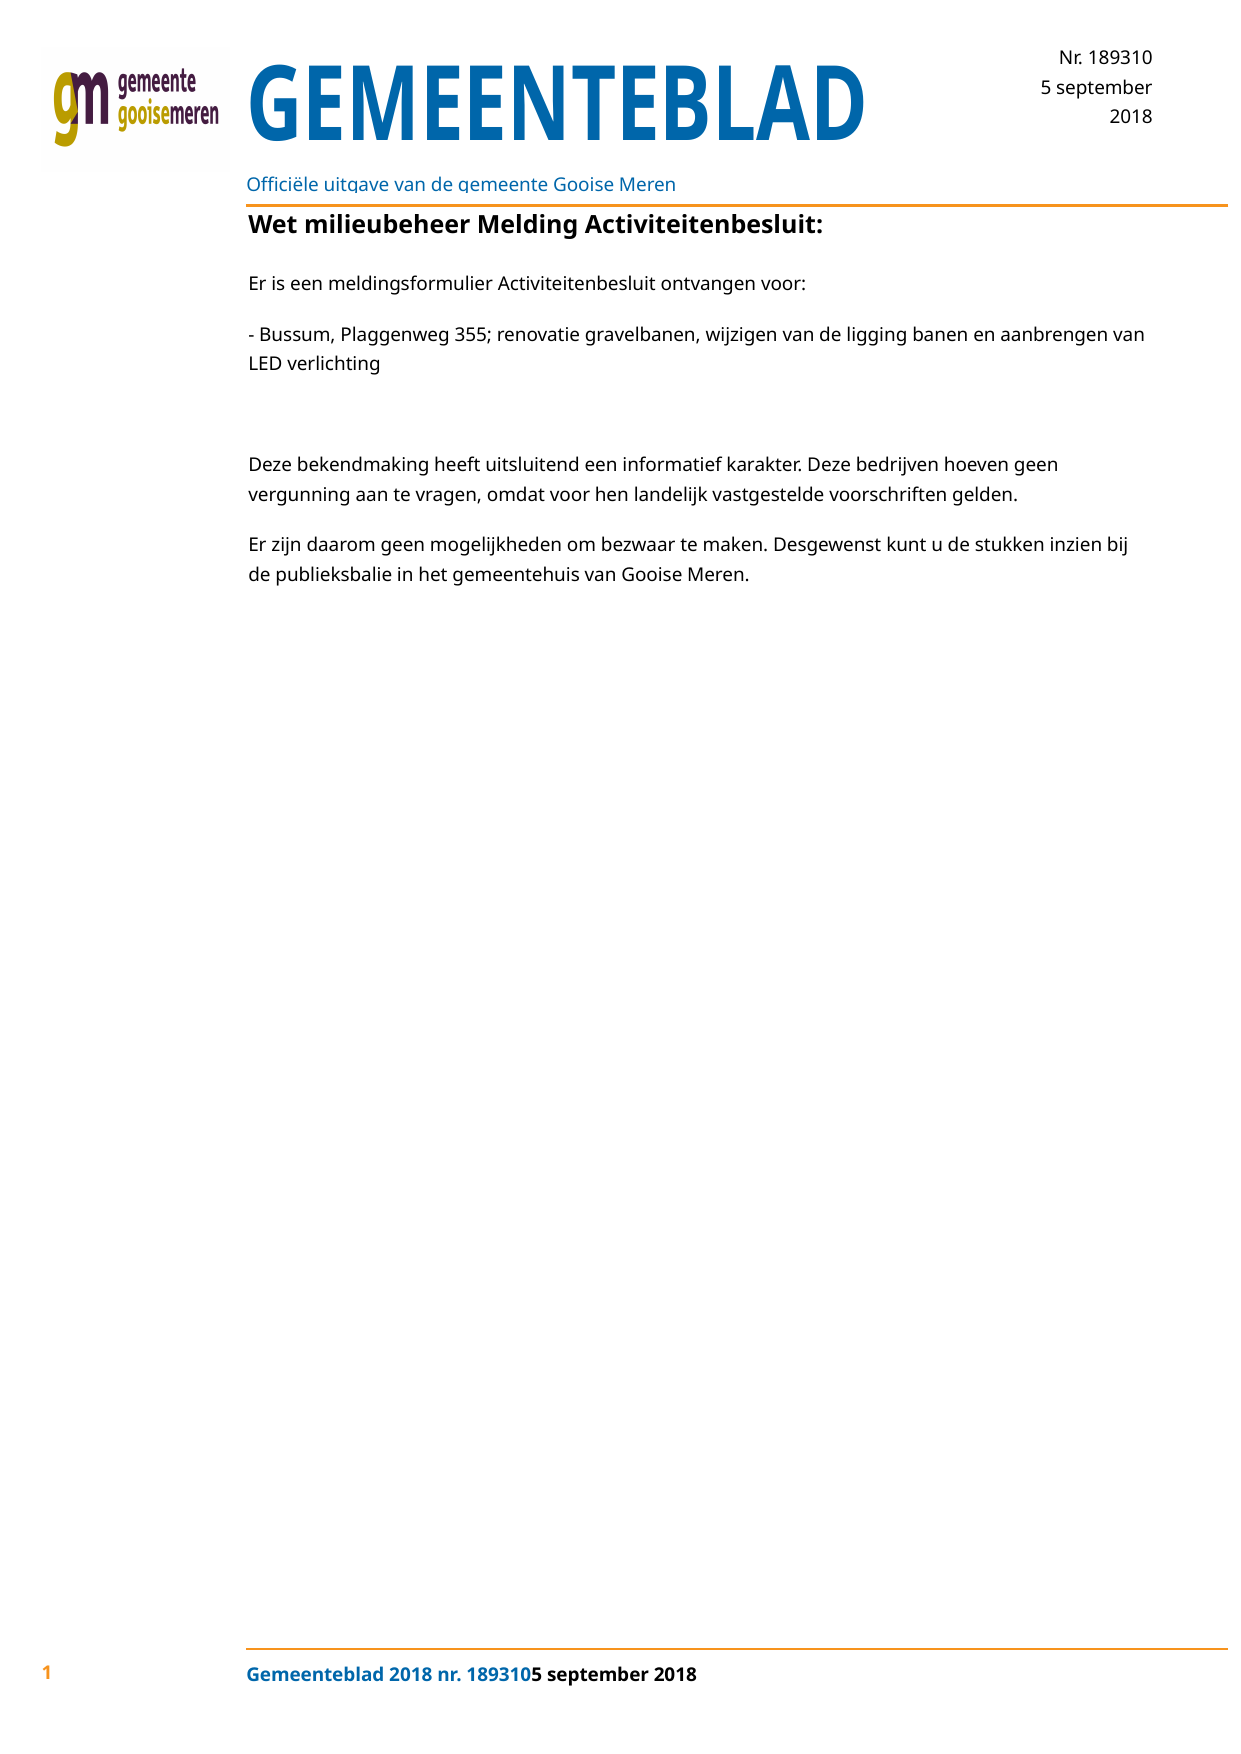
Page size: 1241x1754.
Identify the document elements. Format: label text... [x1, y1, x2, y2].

text Er is een meldingsformulier Activiteitenbesluit ontvangen voor: [248, 270, 1152, 296]
text Wet milieubeheer Melding Activiteitenbesluit: [248, 207, 1152, 241]
text Er zijn daarom geen mogelijkheden om bezwaar te maken. Desgewenst kunt u de stukken inzien bij de publieksbalie in het gemeentehuis van Gooise Meren. [248, 531, 1152, 586]
picture [41, 47, 231, 172]
text Deze bekendmaking heeft uitsluitend een informatief karakter. Deze bedrijven hoeven geen vergunning aan te vragen, omdat voor hen landelijk vastgestelde voorschriften gelden. [248, 451, 1152, 506]
text - Bussum, Plaggenweg 355; renovatie gravelbanen, wijzigen van de ligging banen en aanbrengen van LED verlichting [248, 321, 1152, 376]
